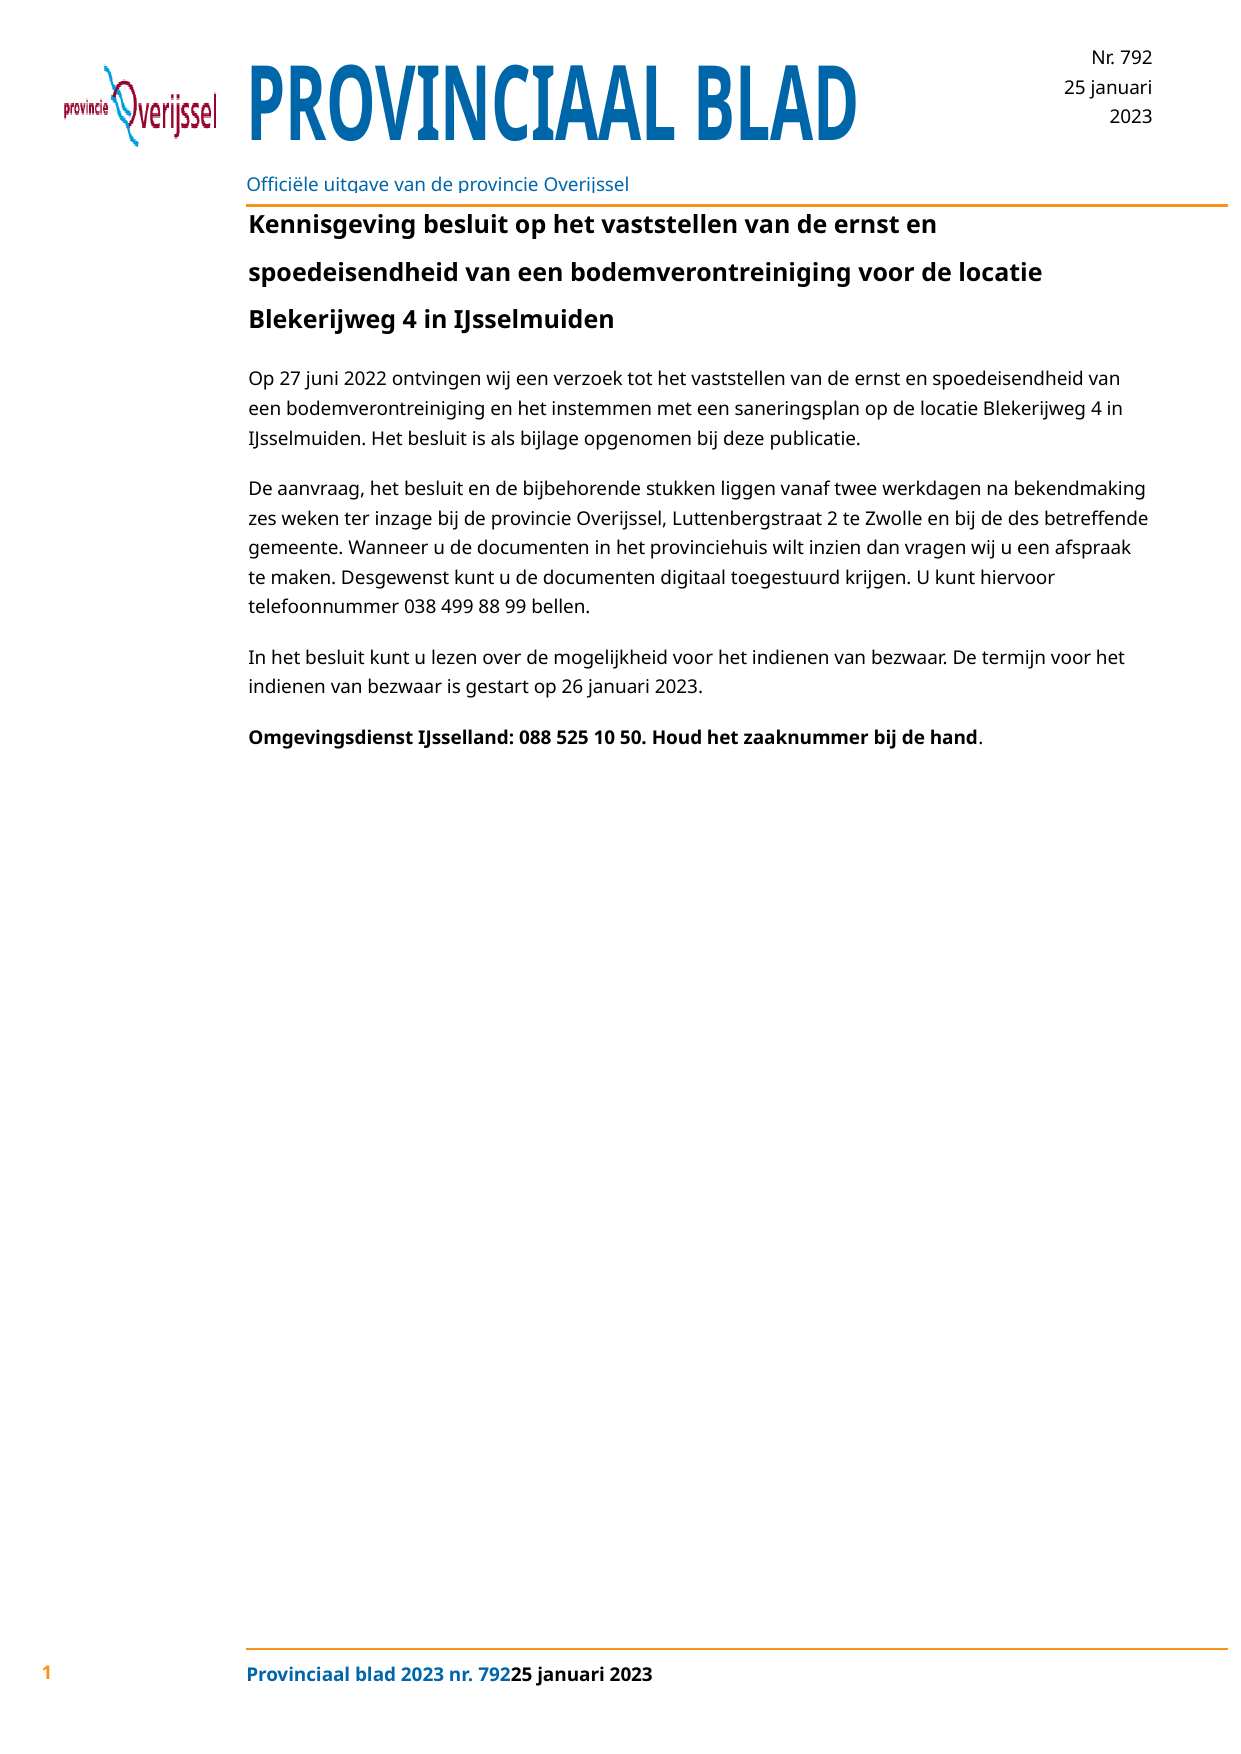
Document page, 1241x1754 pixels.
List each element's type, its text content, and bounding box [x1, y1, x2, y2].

text De aanvraag, het besluit en de bijbehorende stukken liggen vanaf twee werkdagen na bekendmaking zes weken ter inzage bij de provincie Overijssel, Luttenbergstraat 2 te Zwolle en bij de des betreffende gemeente. Wanneer u de documenten in het provinciehuis wilt inzien dan vragen wij u een afspraak te maken. Desgewenst kunt u de documenten digitaal toegestuurd krijgen. U kunt hiervoor telefoonnummer 038 499 88 99 bellen. [248, 475, 1152, 619]
picture [41, 47, 231, 172]
text Kennisgeving besluit op het vaststellen van de ernst en spoedeisendheid van een bodemverontreiniging voor de locatie Blekerijweg 4 in IJsselmuiden [248, 207, 1152, 336]
text Op 27 juni 2022 ontvingen wij een verzoek tot het vaststellen van de ernst en spoedeisendheid van een bodemverontreiniging en het instemmen met een saneringsplan op de locatie Blekerijweg 4 in IJsselmuiden. Het besluit is als bijlage opgenomen bij deze publicatie. [248, 366, 1152, 450]
text Omgevingsdienst IJsselland: 088 525 10 50. Houd het zaaknummer bij de hand. [248, 724, 1152, 749]
text In het besluit kunt u lezen over de mogelijkheid voor het indienen van bezwaar. De termijn voor het indienen van bezwaar is gestart op 26 januari 2023. [248, 644, 1152, 699]
